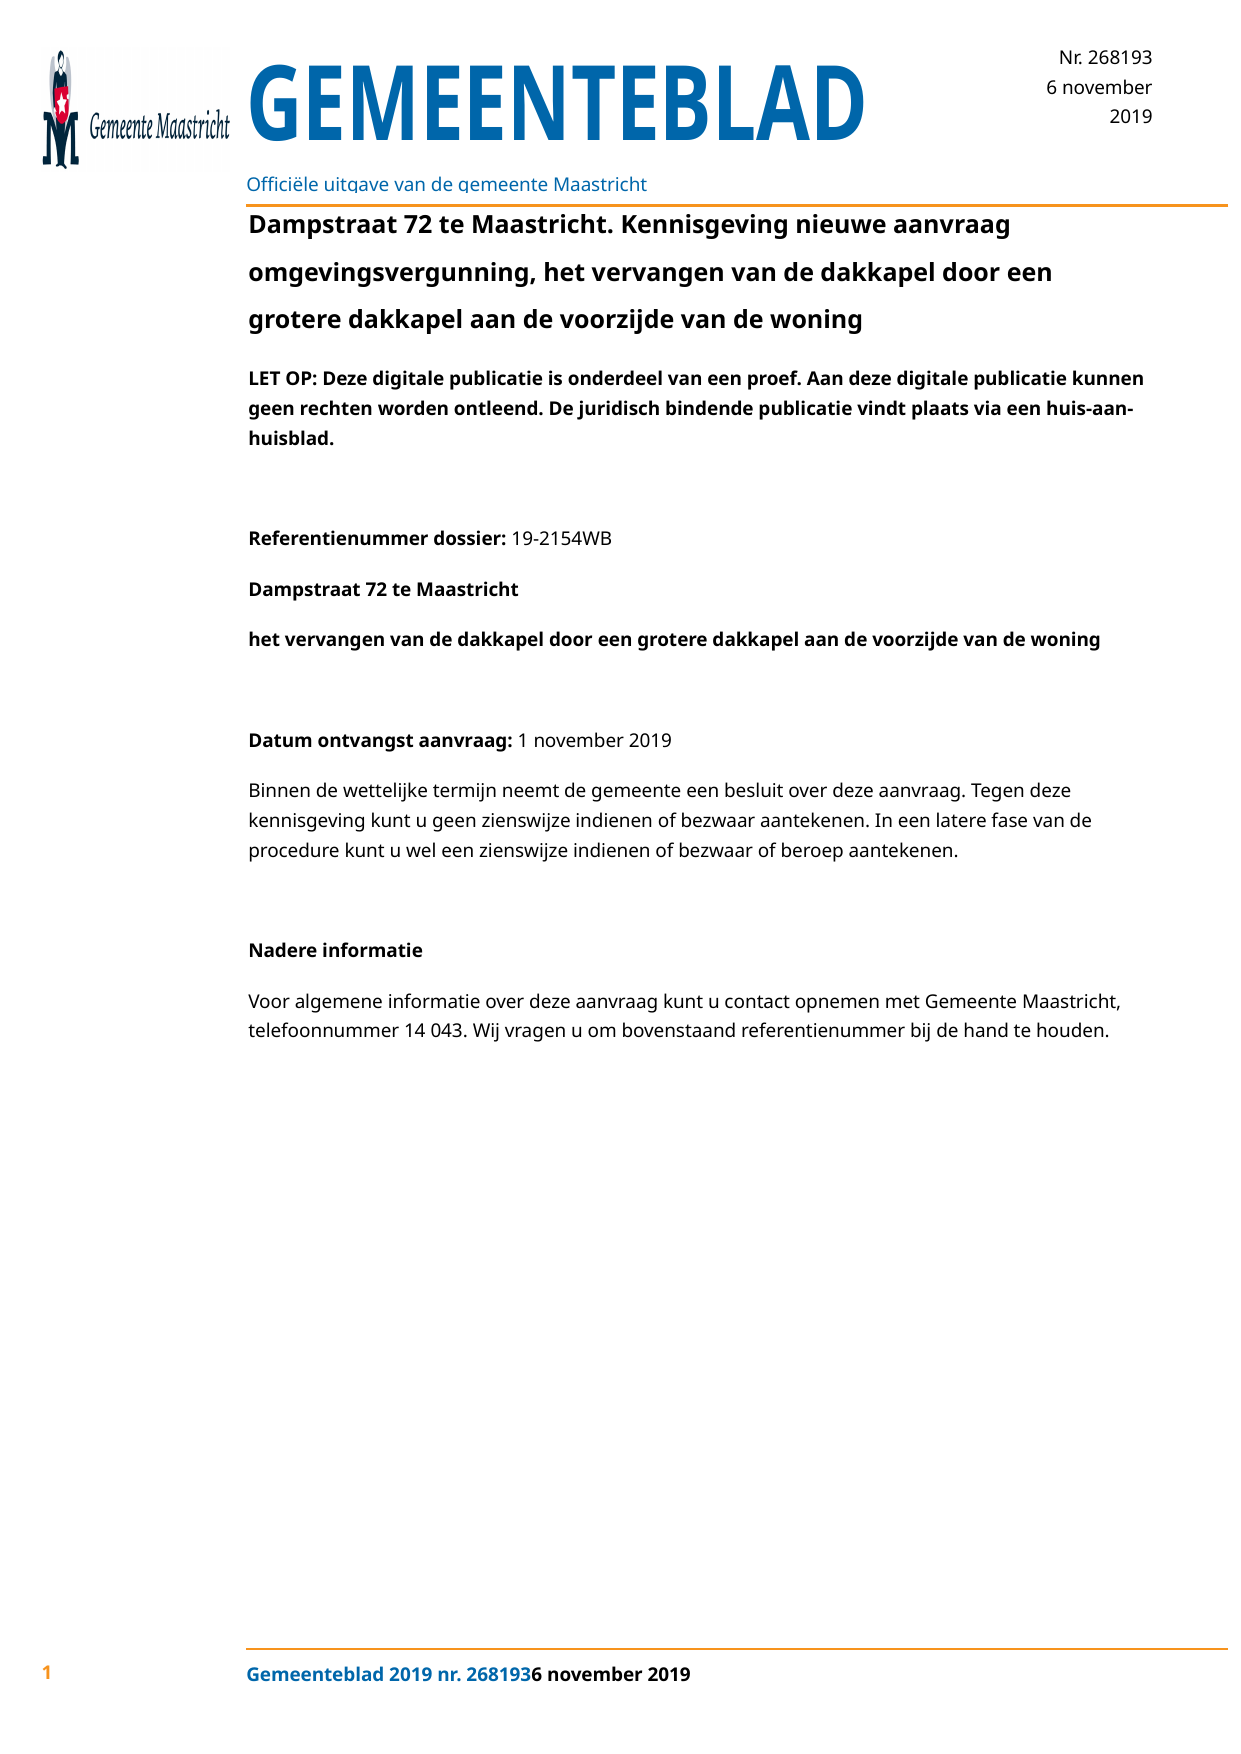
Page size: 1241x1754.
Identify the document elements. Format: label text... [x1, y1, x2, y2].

text Binnen de wettelijke termijn neemt de gemeente een besluit over deze aanvraag. Tegen deze kennisgeving kunt u geen zienswijze indienen of bezwaar aantekenen. In een latere fase van de procedure kunt u wel een zienswijze indienen of bezwaar of beroep aantekenen. [248, 778, 1152, 862]
text Voor algemene informatie over deze aanvraag kunt u contact opnemen met Gemeente Maastricht, telefoonnummer 14 043. Wij vragen u om bovenstaand referentienummer bij de hand te houden. [248, 988, 1152, 1043]
text Dampstraat 72 te Maastricht. Kennisgeving nieuwe aanvraag omgevingsvergunning, het vervangen van de dakkapel door een grotere dakkapel aan de voorzijde van de woning [248, 207, 1152, 336]
text Nadere informatie [248, 938, 1152, 963]
text Dampstraat 72 te Maastricht [248, 576, 1152, 602]
text Referentienummer dossier: 19-2154WB [248, 526, 1152, 551]
text LET OP: Deze digitale publicatie is onderdeel van een proef. Aan deze digitale publicatie kunnen geen rechten worden ontleend. De juridisch bindende publicatie vindt plaats via een huis-aan-huisblad. [248, 366, 1152, 450]
picture [41, 47, 231, 172]
text Datum ontvangst aanvraag: 1 november 2019 [248, 727, 1152, 753]
text het vervangen van de dakkapel door een grotere dakkapel aan de voorzijde van de woning [248, 626, 1152, 652]
